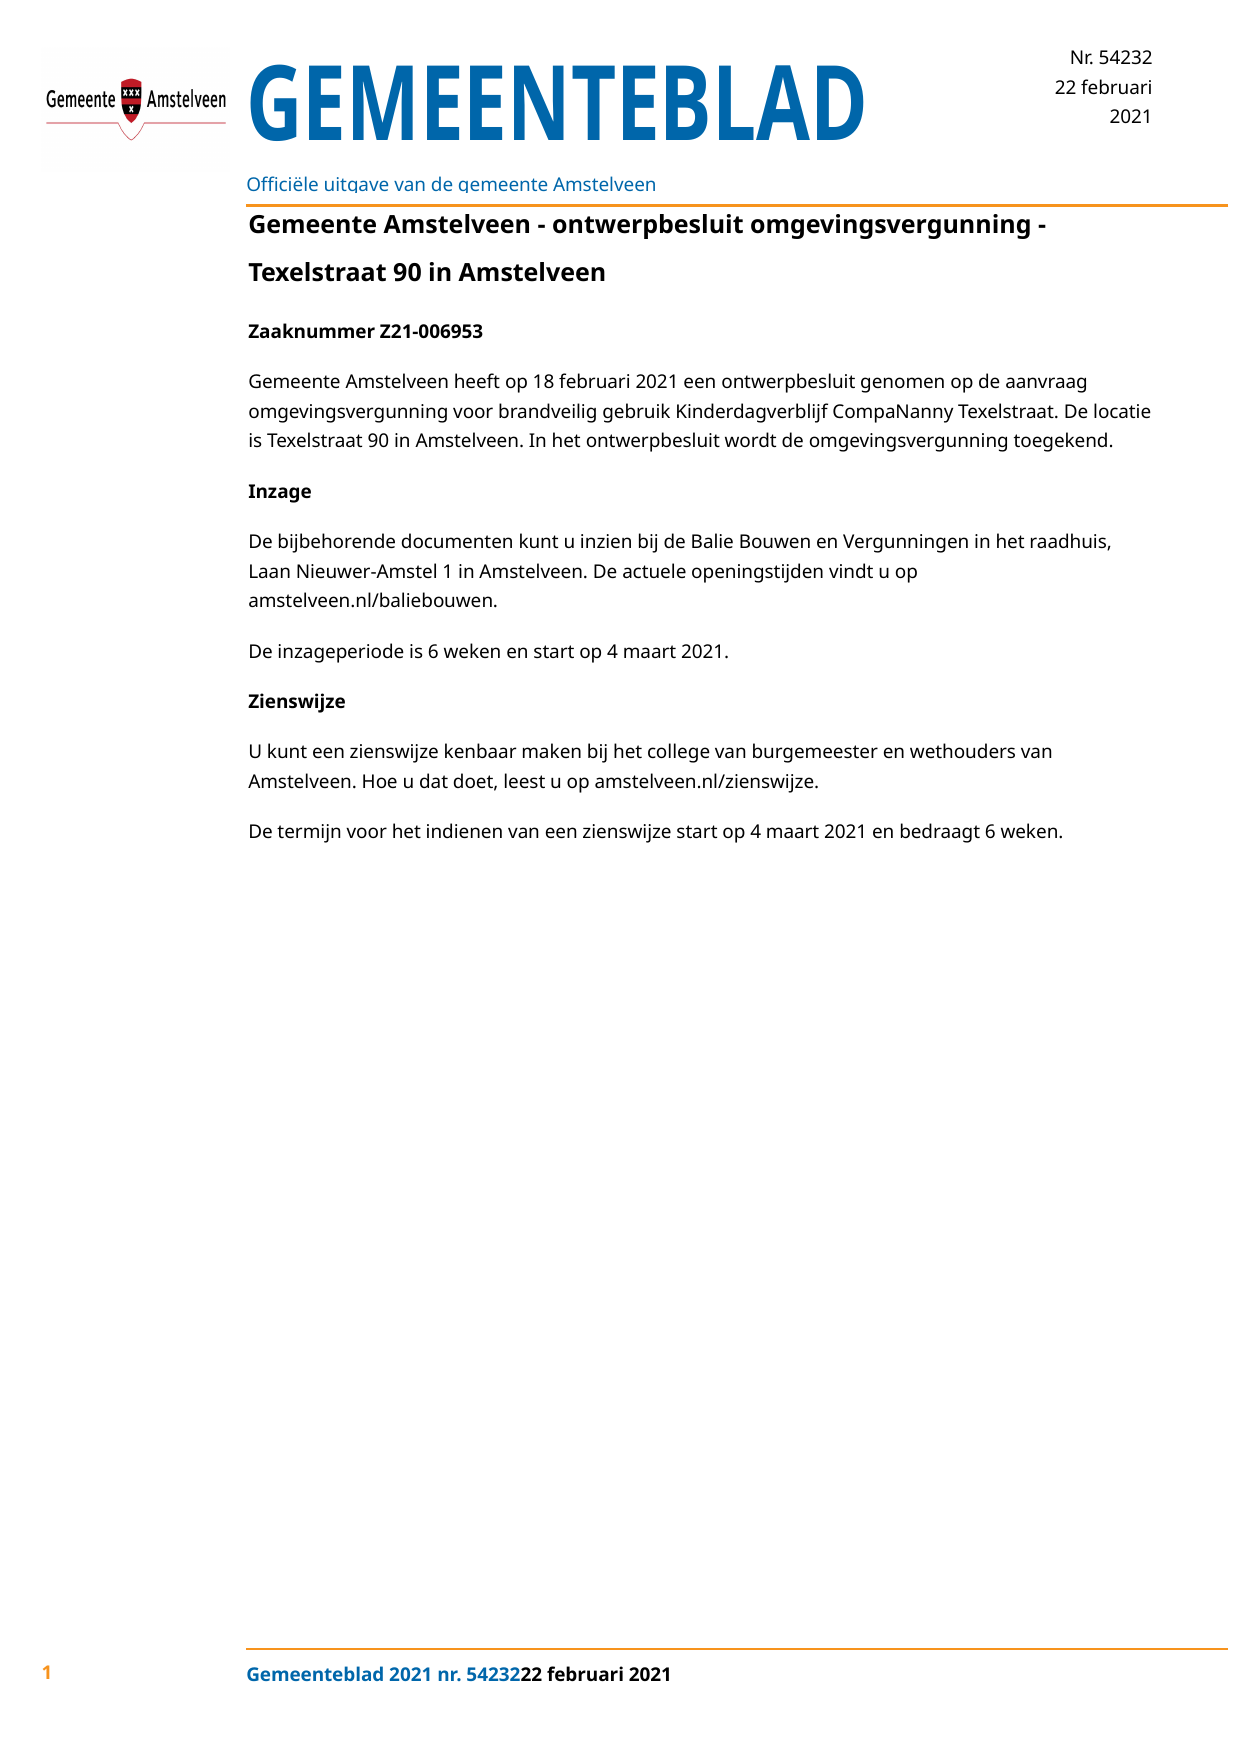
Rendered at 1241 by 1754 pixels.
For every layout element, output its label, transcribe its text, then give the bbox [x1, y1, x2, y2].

text Zienswijze [248, 688, 1152, 714]
text De termijn voor het indienen van een zienswijze start op 4 maart 2021 en bedraagt 6 weken. [248, 819, 1152, 844]
text De inzageperiode is 6 weken en start op 4 maart 2021. [248, 638, 1152, 664]
text Gemeente Amstelveen heeft op 18 februari 2021 een ontwerpbesluit genomen op de aanvraag omgevingsvergunning voor brandveilig gebruik Kinderdagverblijf CompaNanny Texelstraat. De locatie is Texelstraat 90 in Amstelveen. In het ontwerpbesluit wordt de omgevingsvergunning toegekend. [248, 368, 1152, 453]
picture [41, 47, 231, 172]
text U kunt een zienswijze kenbaar maken bij het college van burgemeester en wethouders van Amstelveen. Hoe u dat doet, leest u op amstelveen.nl/zienswijze. [248, 739, 1152, 794]
text Inzage [248, 478, 1152, 504]
text Gemeente Amstelveen - ontwerpbesluit omgevingsvergunning - Texelstraat 90 in Amstelveen [248, 207, 1152, 288]
text Zaaknummer Z21-006953 [248, 318, 1152, 344]
text De bijbehorende documenten kunt u inzien bij de Balie Bouwen en Vergunningen in het raadhuis, Laan Nieuwer-Amstel 1 in Amstelveen. De actuele openingstijden vindt u op amstelveen.nl/baliebouwen. [248, 528, 1152, 613]
